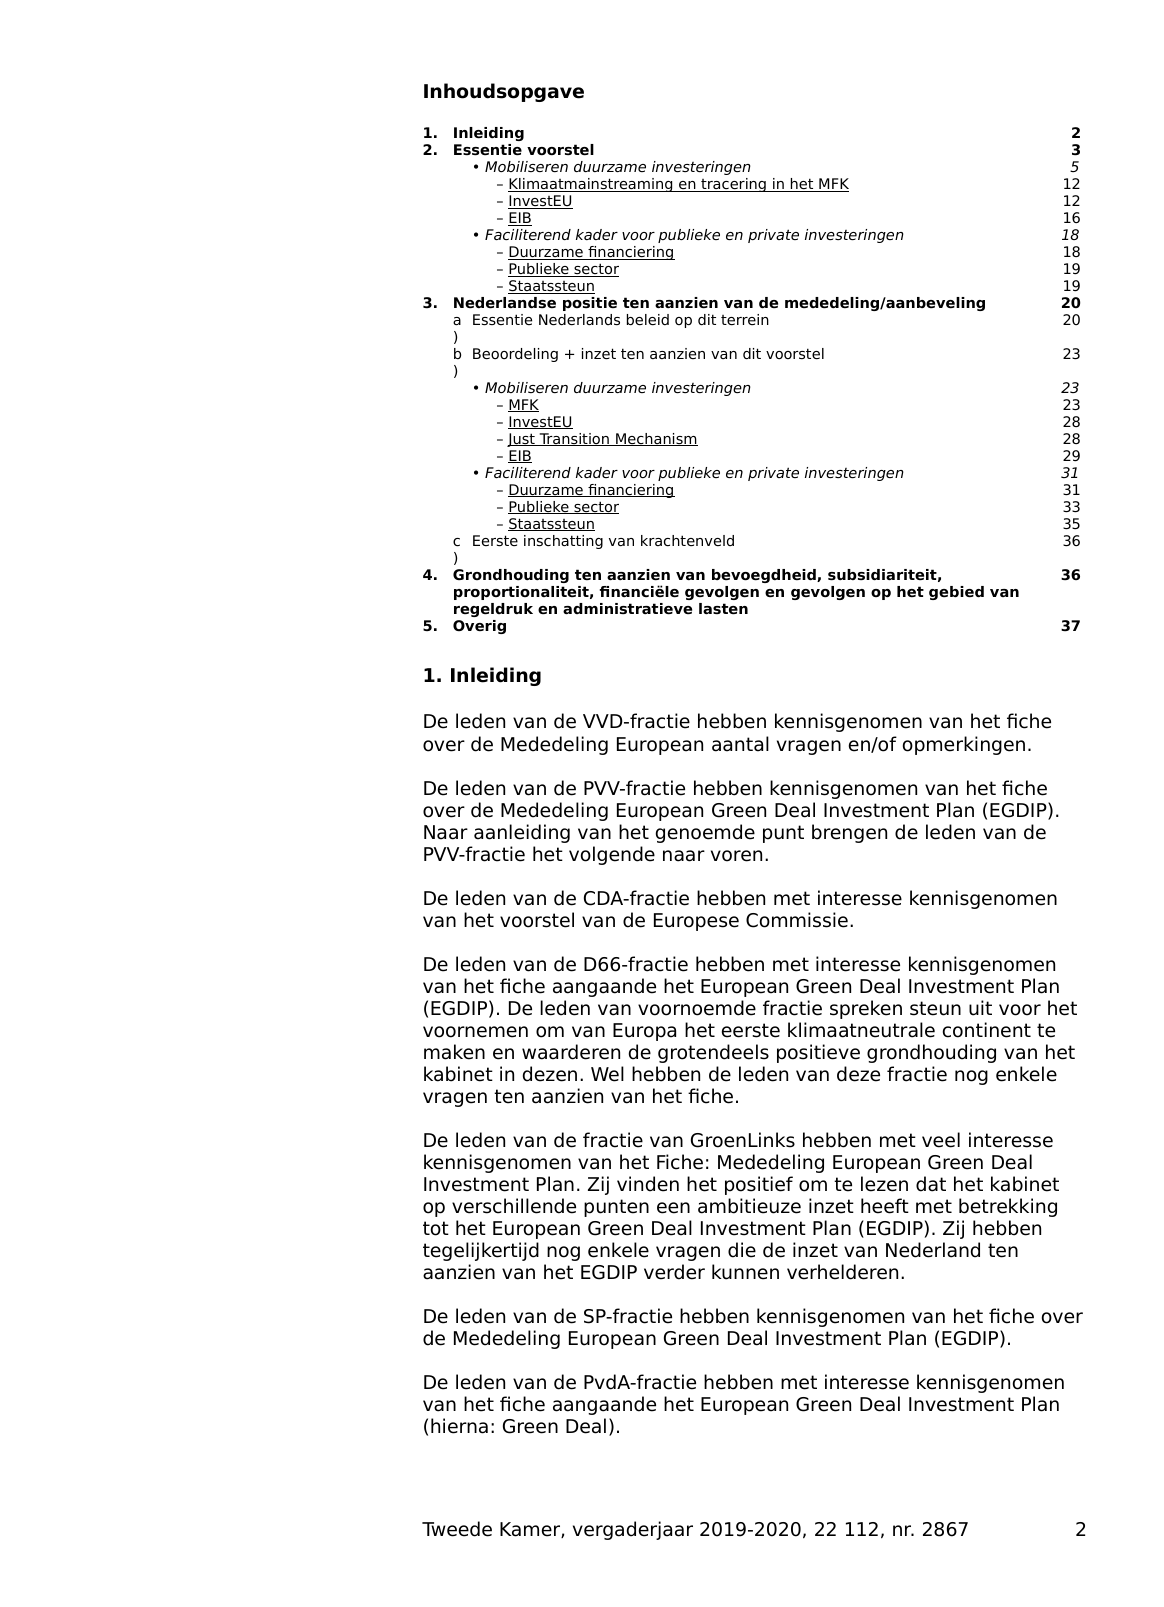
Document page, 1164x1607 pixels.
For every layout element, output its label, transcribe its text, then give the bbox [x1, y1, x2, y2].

table_cell [422, 448, 447, 465]
table_cell [466, 278, 490, 295]
table_cell [447, 193, 466, 210]
table_cell [466, 397, 490, 414]
table_cell 16 [1032, 210, 1087, 227]
table_cell [422, 516, 447, 533]
table_cell 20 [1032, 312, 1087, 346]
table_header 2 [1032, 125, 1087, 142]
table_cell – EIB [490, 448, 1032, 465]
table_cell 33 [1032, 499, 1087, 516]
table_cell – InvestEU [490, 193, 1032, 210]
table_cell [447, 414, 466, 431]
table_cell c) [447, 533, 466, 567]
text De leden van de D66-fractie hebben met interesse kennisgenomen van het fiche aangaande het European Green Deal Investment Plan (EGDIP). De leden van voornoemde fractie spreken steun uit voor het voornemen om van Europa het eerste klimaatneutrale continent te maken en waarderen de grotendeels positieve grondhouding van het kabinet in dezen. Wel hebben de leden van deze fractie nog enkele vragen ten aanzien van het fiche. [422, 954, 1087, 1108]
table_cell 19 [1032, 278, 1087, 295]
table_cell [447, 159, 466, 176]
table_cell 5. [422, 618, 447, 634]
table_cell 18 [1032, 244, 1087, 261]
table_cell 3. [422, 295, 447, 312]
table_cell [466, 176, 490, 193]
table_cell – MFK [490, 397, 1032, 414]
table_cell Essentie voorstel [447, 142, 1032, 159]
table_cell [466, 193, 490, 210]
text De leden van de fractie van GroenLinks hebben met veel interesse kennisgenomen van het Fiche: Mededeling European Green Deal Investment Plan. Zij vinden het positief om te lezen dat het kabinet op verschillende punten een ambitieuze inzet heeft met betrekking tot het European Green Deal Investment Plan (EGDIP). Zij hebben tegelijkertijd nog enkele vragen die de inzet van Nederland ten aanzien van het EGDIP verder kunnen verhelderen. [422, 1130, 1087, 1284]
table_cell 37 [1032, 618, 1087, 634]
text De leden van de PVV-fractie hebben kennisgenomen van het fiche over de Mededeling European Green Deal Investment Plan (EGDIP). Naar aanleiding van het genoemde punt brengen de leden van de PVV-fractie het volgende naar voren. [422, 778, 1087, 866]
table_cell [447, 278, 466, 295]
table_cell [422, 159, 447, 176]
table_cell 12 [1032, 193, 1087, 210]
text De leden van de PvdA-fractie hebben met interesse kennisgenomen van het fiche aangaande het European Green Deal Investment Plan (hierna: Green Deal). [422, 1372, 1087, 1438]
table_cell [422, 312, 447, 346]
table_cell 4. [422, 567, 447, 617]
table_cell [447, 244, 466, 261]
table_cell 23 [1032, 346, 1087, 380]
table_cell [466, 431, 490, 448]
table_cell 19 [1032, 261, 1087, 278]
table_cell • Mobiliseren duurzame investeringen [466, 380, 1032, 397]
table_cell 18 [1032, 227, 1087, 244]
table_cell [422, 176, 447, 193]
table_cell [447, 176, 466, 193]
table_cell [422, 397, 447, 414]
table_header 1. [422, 125, 447, 142]
table_cell [447, 465, 466, 482]
table_cell – InvestEU [490, 414, 1032, 431]
table_cell [447, 482, 466, 499]
table_cell 31 [1032, 465, 1087, 482]
table_cell 2. [422, 142, 447, 159]
text De leden van de CDA-fractie hebben met interesse kennisgenomen van het voorstel van de Europese Commissie. [422, 888, 1087, 932]
table_cell [422, 346, 447, 380]
table_cell – EIB [490, 210, 1032, 227]
table_cell a) [447, 312, 466, 346]
subtitle Inhoudsopgave [422, 81, 1087, 103]
table_cell [447, 380, 466, 397]
table_cell [422, 499, 447, 516]
table_cell [447, 499, 466, 516]
table_cell • Faciliterend kader voor publieke en private investeringen [466, 465, 1032, 482]
table_cell Eerste inschatting van krachtenveld [466, 533, 1032, 567]
table_cell – Publieke sector [490, 261, 1032, 278]
table_cell Beoordeling + inzet ten aanzien van dit voorstel [466, 346, 1032, 380]
text De leden van de SP-fractie hebben kennisgenomen van het fiche over de Mededeling European Green Deal Investment Plan (EGDIP). [422, 1306, 1087, 1350]
table_cell [447, 210, 466, 227]
table_cell 29 [1032, 448, 1087, 465]
table_cell 20 [1032, 295, 1087, 312]
table_cell 12 [1032, 176, 1087, 193]
table_cell [422, 244, 447, 261]
table_cell 36 [1032, 567, 1087, 617]
table_cell 23 [1032, 380, 1087, 397]
table_cell [422, 278, 447, 295]
table_cell • Faciliterend kader voor publieke en private investeringen [466, 227, 1032, 244]
table_cell – Just Transition Mechanism [490, 431, 1032, 448]
table_cell [447, 448, 466, 465]
table_cell Essentie Nederlands beleid op dit terrein [466, 312, 1032, 346]
table_cell 5 [1032, 159, 1087, 176]
table_cell [466, 261, 490, 278]
table_cell [466, 414, 490, 431]
table_cell 35 [1032, 516, 1087, 533]
table_cell [422, 465, 447, 482]
table_cell [447, 397, 466, 414]
table_cell 31 [1032, 482, 1087, 499]
table_cell – Publieke sector [490, 499, 1032, 516]
table_cell [422, 227, 447, 244]
table_cell [466, 516, 490, 533]
table_cell [466, 210, 490, 227]
table_cell – Duurzame financiering [490, 244, 1032, 261]
table_header Inleiding [447, 125, 1032, 142]
table_cell [422, 482, 447, 499]
table_cell b) [447, 346, 466, 380]
table_cell [447, 516, 466, 533]
table_cell Grondhouding ten aanzien van bevoegdheid, subsidiariteit, proportionaliteit, financiële gevolgen en gevolgen op het gebied van regeldruk en administratieve lasten [447, 567, 1032, 617]
text De leden van de VVD-fractie hebben kennisgenomen van het fiche over de Mededeling European aantal vragen en/of opmerkingen. [422, 711, 1087, 755]
table_cell Nederlandse positie ten aanzien van de mededeling/aanbeveling [447, 295, 1032, 312]
table_cell • Mobiliseren duurzame investeringen [466, 159, 1032, 176]
table_cell 23 [1032, 397, 1087, 414]
table_cell [422, 210, 447, 227]
subtitle 1. Inleiding [422, 664, 1087, 686]
table_cell 3 [1032, 142, 1087, 159]
table_cell 28 [1032, 431, 1087, 448]
table_cell [466, 448, 490, 465]
table_cell – Staatssteun [490, 278, 1032, 295]
table_cell [447, 431, 466, 448]
table_cell [466, 244, 490, 261]
table_cell – Klimaatmainstreaming en tracering in het MFK [490, 176, 1032, 193]
table_cell [466, 482, 490, 499]
table_cell [447, 261, 466, 278]
table_cell [422, 261, 447, 278]
table_cell [422, 533, 447, 567]
table_cell – Staatssteun [490, 516, 1032, 533]
table_cell [422, 431, 447, 448]
table_cell [422, 193, 447, 210]
table_cell [422, 414, 447, 431]
table_cell [422, 380, 447, 397]
table_cell 36 [1032, 533, 1087, 567]
table_cell [466, 499, 490, 516]
table_cell – Duurzame financiering [490, 482, 1032, 499]
table_cell Overig [447, 618, 1032, 634]
table_cell [447, 227, 466, 244]
table_cell 28 [1032, 414, 1087, 431]
